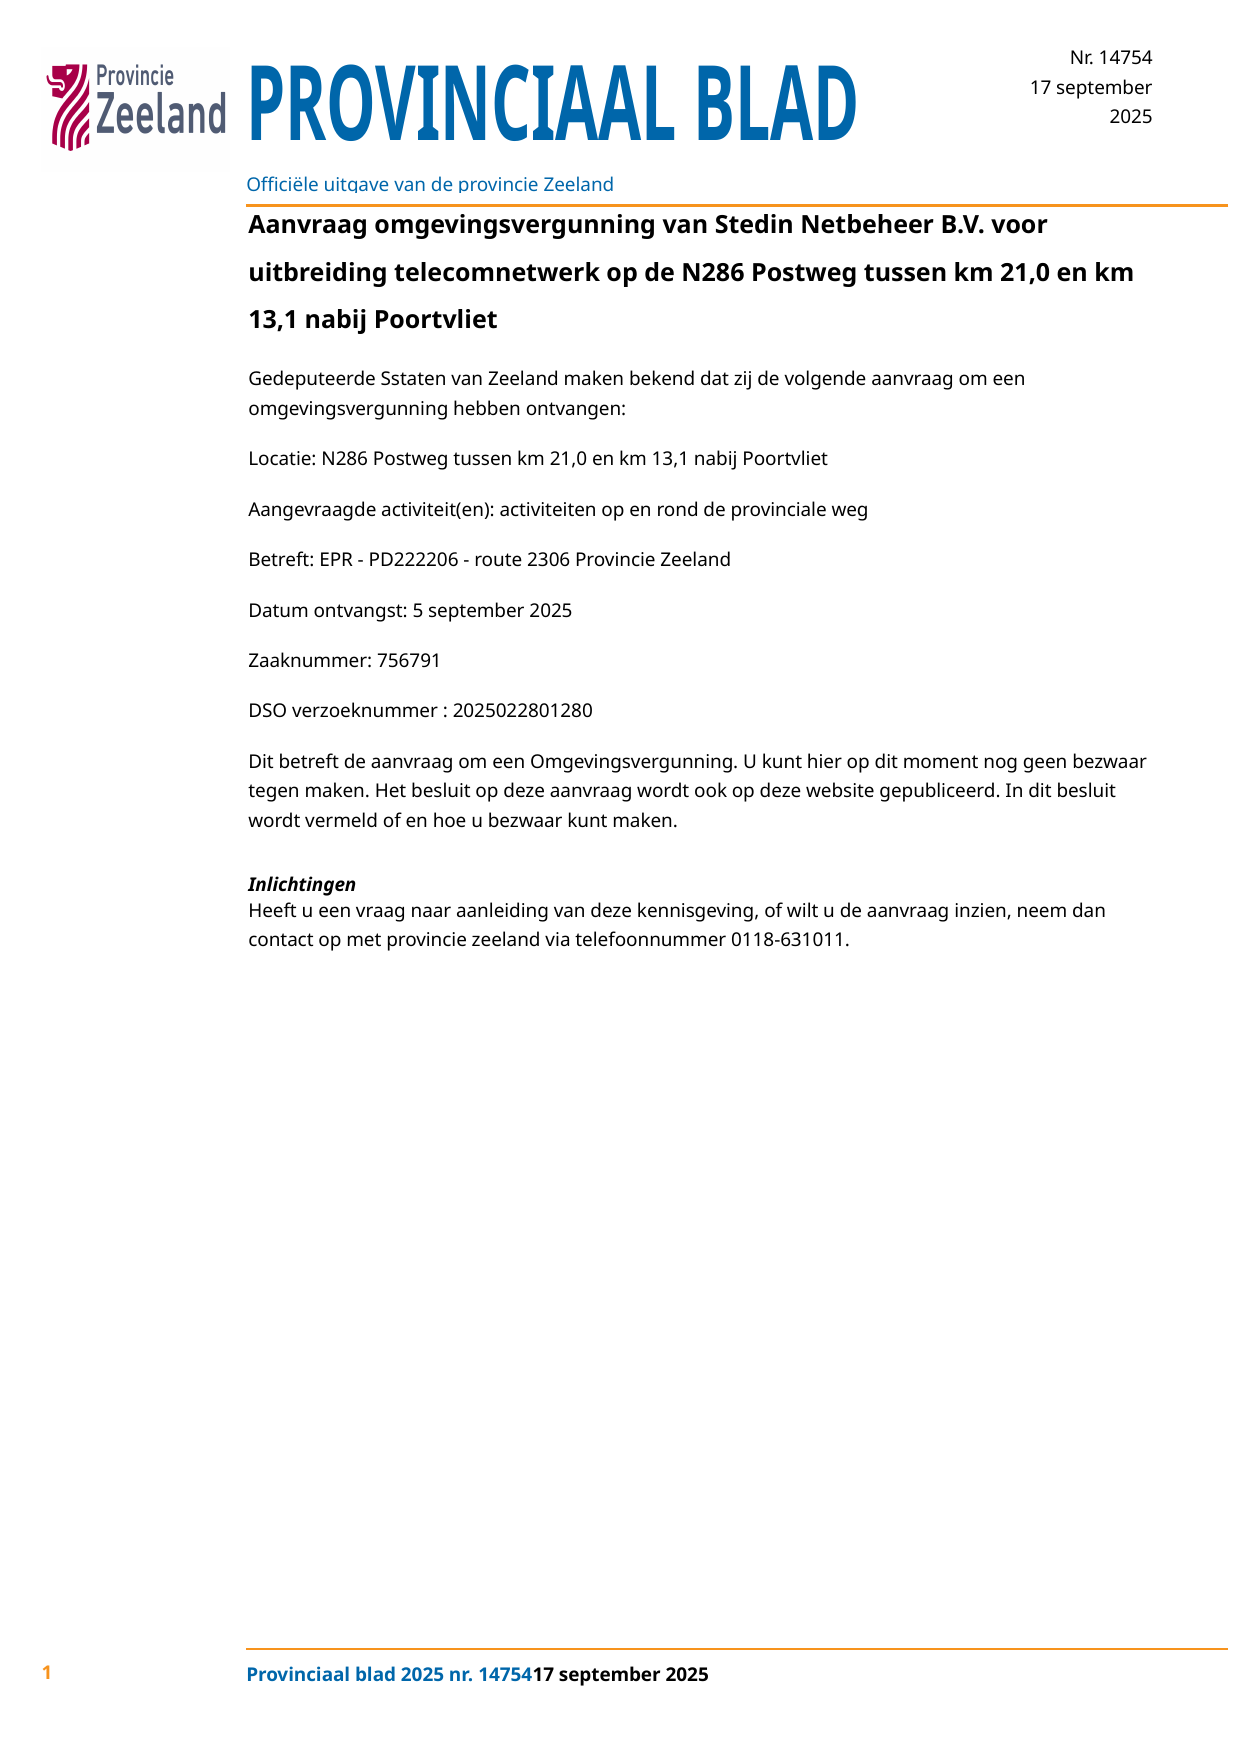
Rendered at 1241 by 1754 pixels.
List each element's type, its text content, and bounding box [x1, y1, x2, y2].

text Aangevraagde activiteit(en): activiteiten op en rond de provinciale weg [248, 496, 1152, 522]
text Datum ontvangst: 5 september 2025 [248, 597, 1152, 622]
picture [41, 47, 231, 172]
text Betreft: EPR - PD222206 - route 2306 Provincie Zeeland [248, 546, 1152, 572]
text Zaaknummer: 756791 [248, 647, 1152, 673]
text Inlichtingen [248, 871, 1152, 897]
text Gedeputeerde Sstaten van Zeeland maken bekend dat zij de volgende aanvraag om een omgevingsvergunning hebben ontvangen: [248, 366, 1152, 421]
text Heeft u een vraag naar aanleiding van deze kennisgeving, of wilt u de aanvraag inzien, neem dan contact op met provincie zeeland via telefoonnummer 0118-631011. [248, 897, 1152, 952]
text Aanvraag omgevingsvergunning van Stedin Netbeheer B.V. voor uitbreiding telecomnetwerk op de N286 Postweg tussen km 21,0 en km 13,1 nabij Poortvliet [248, 207, 1152, 336]
text Dit betreft de aanvraag om een Omgevingsvergunning. U kunt hier op dit moment nog geen bezwaar tegen maken. Het besluit op deze aanvraag wordt ook op deze website gepubliceerd. In dit besluit wordt vermeld of en hoe u bezwaar kunt maken. [248, 748, 1152, 833]
text DSO verzoeknummer : 2025022801280 [248, 698, 1152, 723]
text Locatie: N286 Postweg tussen km 21,0 en km 13,1 nabij Poortvliet [248, 446, 1152, 471]
